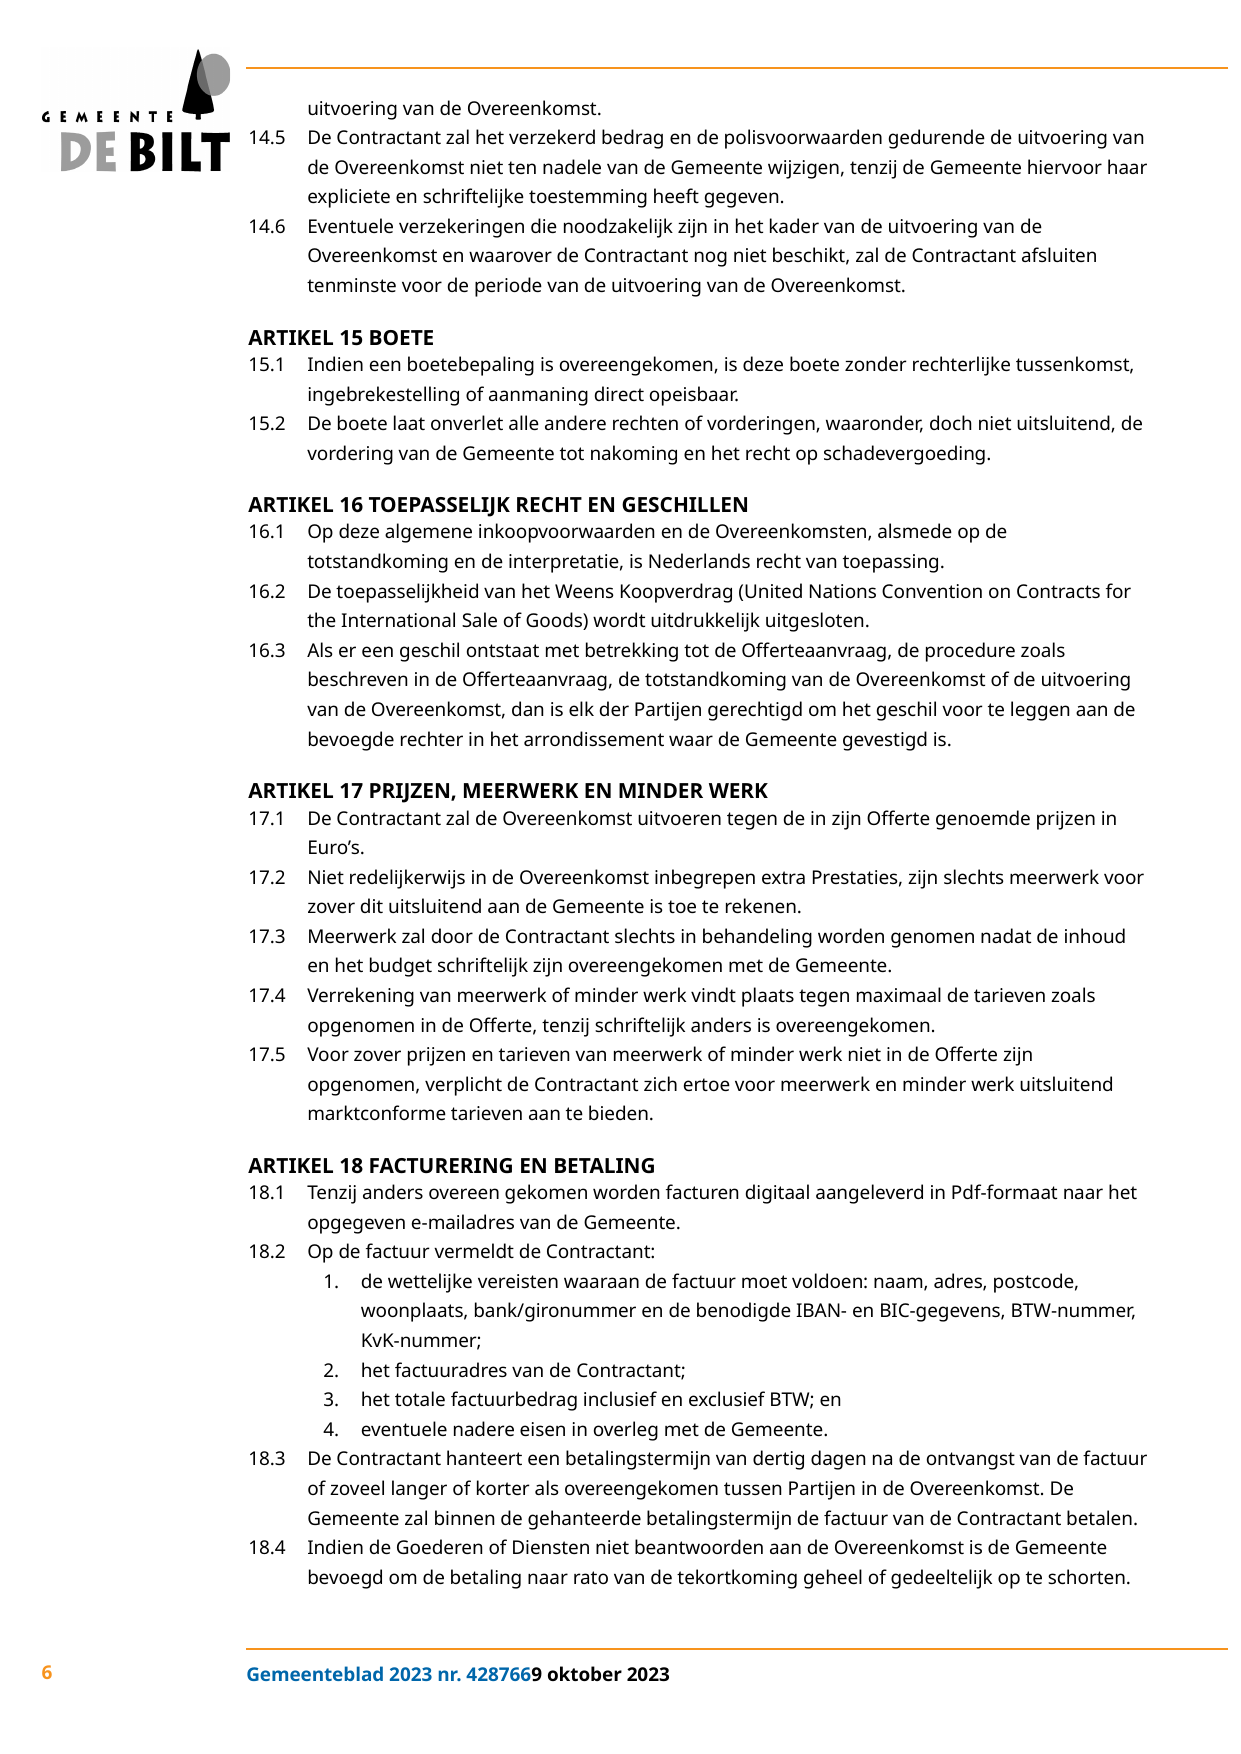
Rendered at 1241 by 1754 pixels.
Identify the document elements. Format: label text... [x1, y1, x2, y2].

picture [41, 47, 231, 172]
list De Contractant hanteert een betalingstermijn van dertig dagen na de ontvangst van de factuur of zoveel langer of korter als overeengekomen tussen Partijen in de Overeenkomst. De Gemeente zal binnen de gehanteerde betalingstermijn de factuur van de Contractant betalen. [248, 1446, 1152, 1531]
list De boete laat onverlet alle andere rechten of vorderingen, waaronder, doch niet uitsluitend, de vordering van de Gemeente tot nakoming en het recht op schadevergoeding. [248, 410, 1152, 466]
list Tenzij anders overeen gekomen worden facturen digitaal aangeleverd in Pdf-formaat naar het opgegeven e-mailadres van de Gemeente. [248, 1179, 1152, 1235]
list De toepasselijkheid van het Weens Koopverdrag (United Nations Convention on Contracts for the International Sale of Goods) wordt uitdrukkelijk uitgesloten. [248, 578, 1152, 633]
text ARTIKEL 15 BOETE [248, 323, 1152, 351]
list Als er een geschil ontstaat met betrekking tot de Offerteaanvraag, de procedure zoals beschreven in de Offerteaanvraag, de totstandkoming van de Overeenkomst of de uitvoering van de Overeenkomst, dan is elk der Partijen gerechtigd om het geschil voor te leggen aan de bevoegde rechter in het arrondissement waar de Gemeente gevestigd is. [248, 637, 1152, 752]
list uitvoering van de Overeenkomst. [248, 95, 1152, 121]
list de wettelijke vereisten waaraan de factuur moet voldoen: naam, adres, postcode, woonplaats, bank/gironummer en de benodigde IBAN- en BIC-gegevens, BTW-nummer, KvK-nummer; [323, 1268, 1152, 1353]
list Indien een boetebepaling is overeengekomen, is deze boete zonder rechterlijke tussenkomst, ingebrekestelling of aanmaning direct opeisbaar. [248, 351, 1152, 406]
text ARTIKEL 18 FACTURERING EN BETALING [248, 1151, 1152, 1179]
list Op deze algemene inkoopvoorwaarden en de Overeenkomsten, alsmede op de totstandkoming en de interpretatie, is Nederlands recht van toepassing. [248, 519, 1152, 574]
text ARTIKEL 17 PRIJZEN, MEERWERK EN MINDER WERK [248, 776, 1152, 805]
list Indien de Goederen of Diensten niet beantwoorden aan de Overeenkomst is de Gemeente bevoegd om de betaling naar rato van de tekortkoming geheel of gedeeltelijk op te schorten. [248, 1534, 1152, 1590]
list het totale factuurbedrag inclusief en exclusief BTW; en [323, 1386, 1152, 1412]
list Verrekening van meerwerk of minder werk vindt plaats tegen maximaal de tarieven zoals opgenomen in de Offerte, tenzij schriftelijk anders is overeengekomen. [248, 982, 1152, 1037]
list De Contractant zal de Overeenkomst uitvoeren tegen de in zijn Offerte genoemde prijzen in Euro’s. [248, 805, 1152, 860]
list Meerwerk zal door de Contractant slechts in behandeling worden genomen nadat de inhoud en het budget schriftelijk zijn overeengekomen met de Gemeente. [248, 923, 1152, 978]
list Niet redelijkerwijs in de Overeenkomst inbegrepen extra Prestaties, zijn slechts meerwerk voor zover dit uitsluitend aan de Gemeente is toe te rekenen. [248, 864, 1152, 919]
text ARTIKEL 16 TOEPASSELIJK RECHT EN GESCHILLEN [248, 490, 1152, 519]
list eventuele nadere eisen in overleg met de Gemeente. [323, 1416, 1152, 1442]
list Eventuele verzekeringen die noodzakelijk zijn in het kader van de uitvoering van de Overeenkomst en waarover de Contractant nog niet beschikt, zal de Contractant afsluiten tenminste voor de periode van de uitvoering van de Overeenkomst. [248, 213, 1152, 298]
list De Contractant zal het verzekerd bedrag en de polisvoorwaarden gedurende de uitvoering van de Overeenkomst niet ten nadele van de Gemeente wijzigen, tenzij de Gemeente hiervoor haar expliciete en schriftelijke toestemming heeft gegeven. [248, 124, 1152, 209]
list Op de factuur vermeldt de Contractant: [248, 1238, 1152, 1264]
list Voor zover prijzen en tarieven van meerwerk of minder werk niet in de Offerte zijn opgenomen, verplicht de Contractant zich ertoe voor meerwerk en minder werk uitsluitend marktconforme tarieven aan te bieden. [248, 1041, 1152, 1126]
list het factuuradres van de Contractant; [323, 1357, 1152, 1383]
